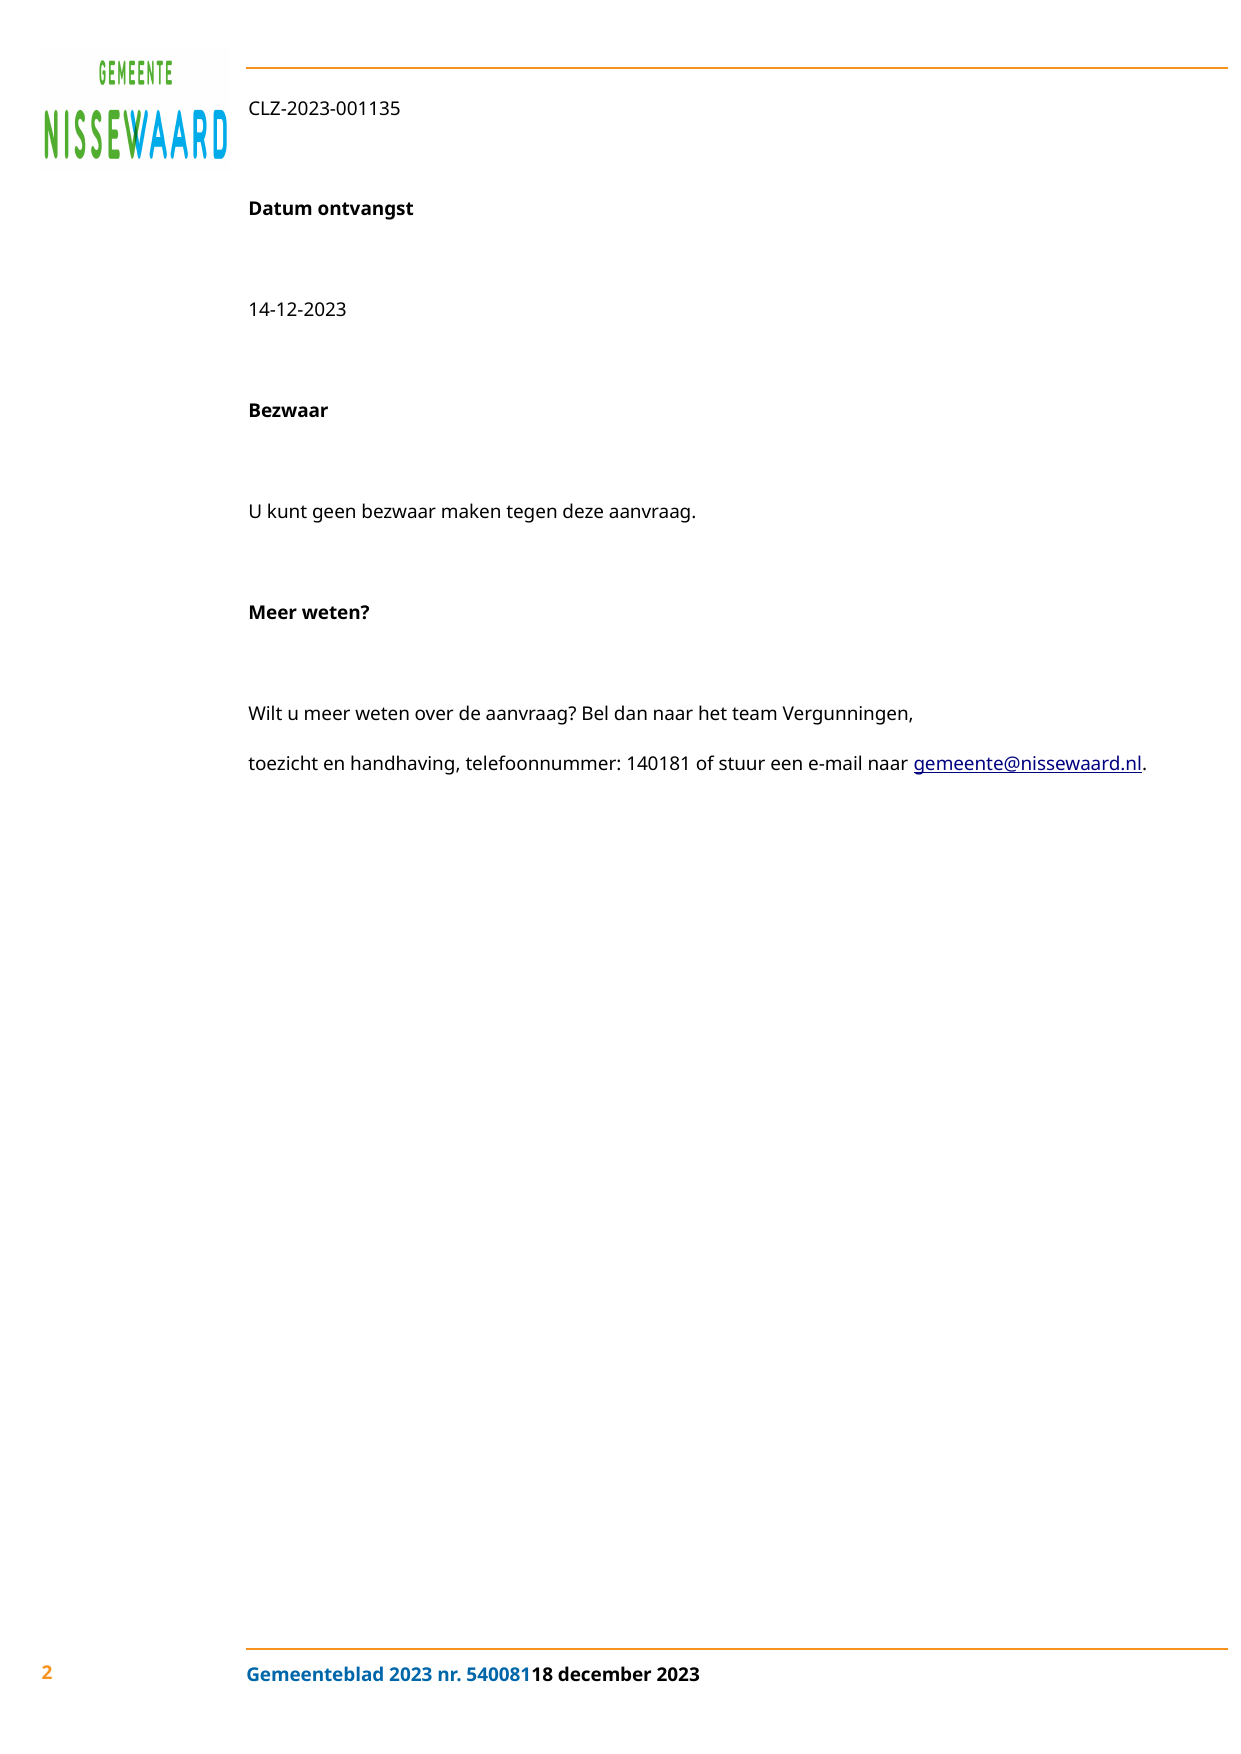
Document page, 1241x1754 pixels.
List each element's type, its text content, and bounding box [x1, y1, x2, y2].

text Meer weten? [248, 599, 1152, 625]
text toezicht en handhaving, telefoonnummer: 140181 of stuur een e-mail naar gemeente@nissewaard.nl. [248, 750, 1152, 776]
text Wilt u meer weten over de aanvraag? Bel dan naar het team Vergunningen, [248, 700, 1152, 726]
picture [41, 47, 231, 172]
text 14-12-2023 [248, 296, 1152, 322]
text U kunt geen bezwaar maken tegen deze aanvraag. [248, 498, 1152, 524]
text Bezwaar [248, 397, 1152, 423]
text CLZ-2023-001135 [248, 95, 1152, 121]
text Datum ontvangst [248, 196, 1152, 221]
